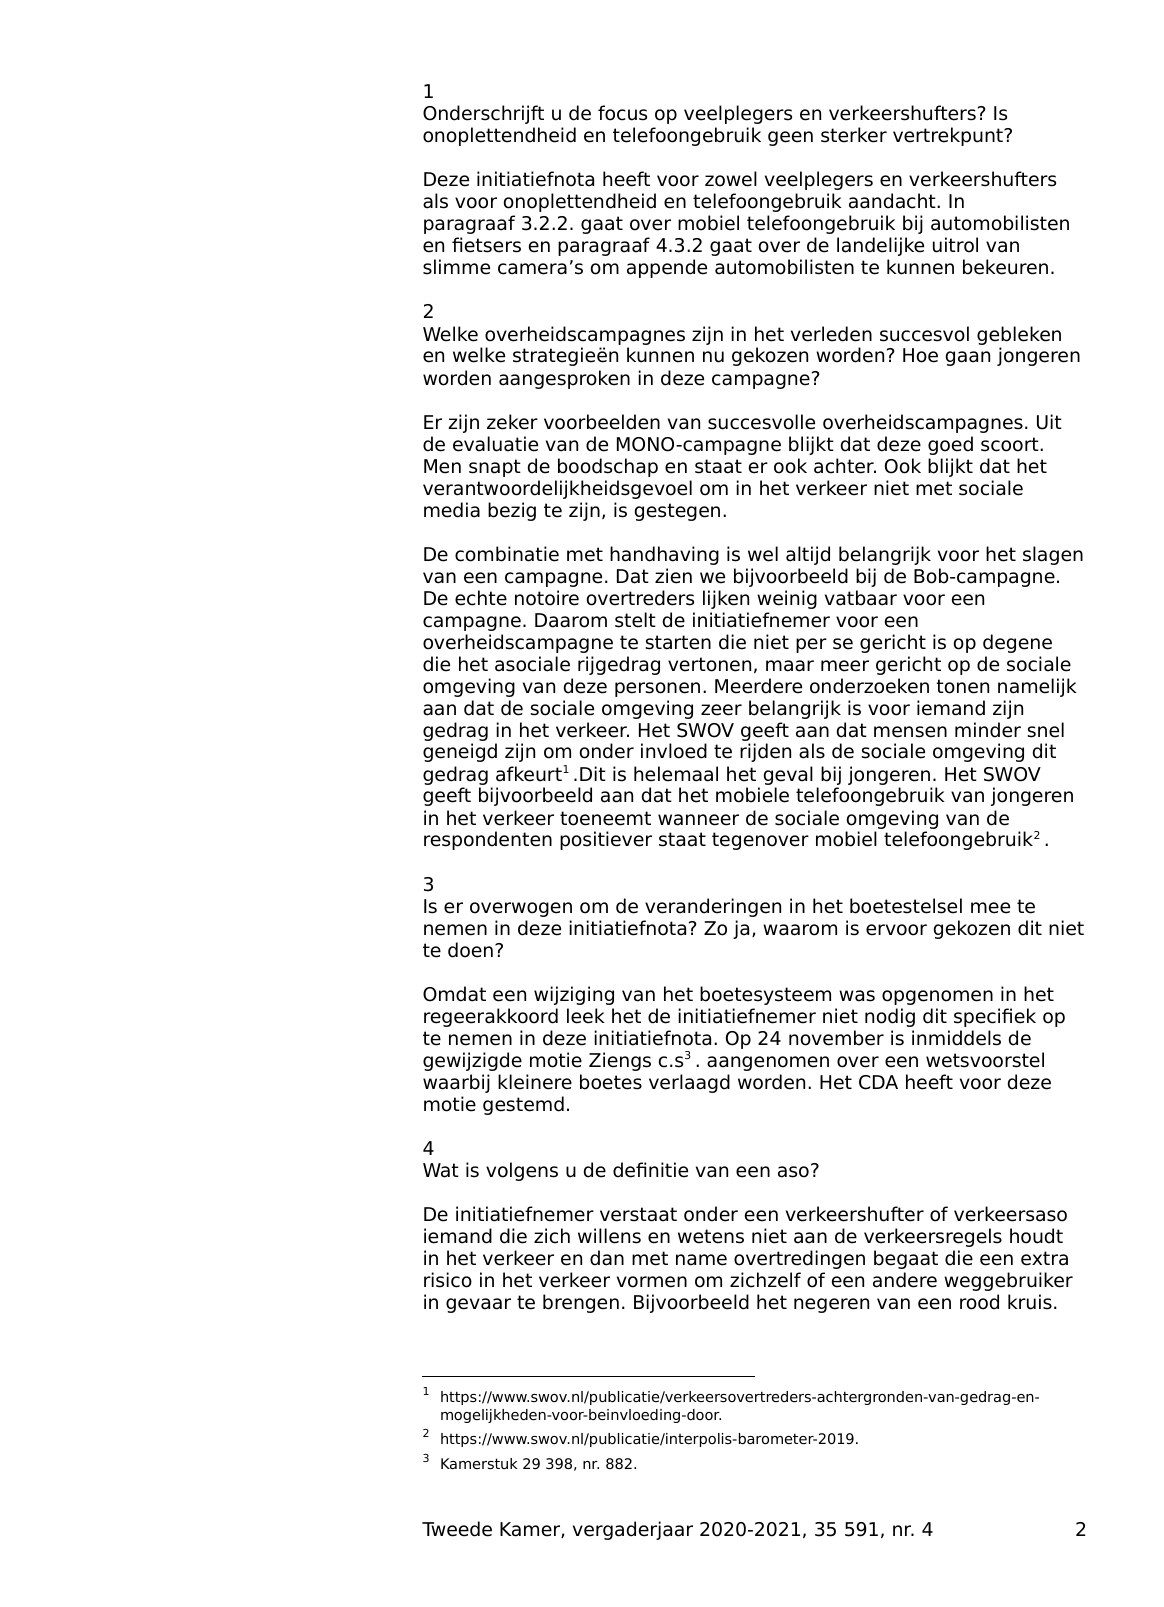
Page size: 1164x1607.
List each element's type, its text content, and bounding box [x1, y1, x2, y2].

text 4 [422, 1138, 1087, 1160]
text Wat is volgens u de definitie van een aso? [422, 1160, 1087, 1182]
text 1 [422, 81, 1087, 103]
text Er zijn zeker voorbeelden van succesvolle overheidscampagnes. Uit de evaluatie van de MONO-campagne blijkt dat deze goed scoort. Men snapt de boodschap en staat er ook achter. Ook blijkt dat het verantwoordelijkheidsgevoel om in het verkeer niet met sociale media bezig te zijn, is gestegen. [422, 412, 1087, 521]
text 3 [422, 873, 1087, 896]
text Omdat een wijziging van het boetesysteem was opgenomen in het regeerakkoord leek het de initiatiefnemer niet nodig dit specifiek op te nemen in deze initiatiefnota. Op 24 november is inmiddels de gewijzigde motie Ziengs c.s. aangenomen over een wetsvoorstel waarbij kleinere boetes verlaagd worden. Het CDA heeft voor deze motie gestemd. [422, 984, 1087, 1116]
text De combinatie met handhaving is wel altijd belangrijk voor het slagen van een campagne. Dat zien we bijvoorbeeld bij de Bob-campagne. De echte notoire overtreders lijken weinig vatbaar voor een campagne. Daarom stelt de initiatiefnemer voor een overheidscampagne te starten die niet per se gericht is op degene die het asociale rijgedrag vertonen, maar meer gericht op de sociale omgeving van deze personen. Meerdere onderzoeken tonen namelijk aan dat de sociale omgeving zeer belangrijk is voor iemand zijn gedrag in het verkeer. Het SWOV geeft aan dat mensen minder snel geneigd zijn om onder invloed te rijden als de sociale omgeving dit gedrag afkeurt.Dit is helemaal het geval bij jongeren. Het SWOV geeft bijvoorbeeld aan dat het mobiele telefoongebruik van jongeren in het verkeer toeneemt wanneer de sociale omgeving van de respondenten positiever staat tegenover mobiel telefoongebruik. [422, 544, 1087, 851]
text De initiatiefnemer verstaat onder een verkeershufter of verkeersaso iemand die zich willens en wetens niet aan de verkeersregels houdt in het verkeer en dan met name overtredingen begaat die een extra risico in het verkeer vormen om zichzelf of een andere weggebruiker in gevaar te brengen. Bijvoorbeeld het negeren van een rood kruis. [422, 1204, 1087, 1314]
text Is er overwogen om de veranderingen in het boetestelsel mee te nemen in deze initiatiefnota? Zo ja, waarom is ervoor gekozen dit niet te doen? [422, 896, 1087, 961]
text Kamerstuk 29 398, nr. 882. [422, 1452, 1087, 1474]
text https://www.swov.nl/publicatie/interpolis-barometer-2019. [422, 1427, 1087, 1449]
text https://www.swov.nl/publicatie/verkeersovertreders-achtergronden-van-gedrag-en-mogelijkheden-voor-beinvloeding-door. [422, 1385, 1087, 1424]
text Welke overheidscampagnes zijn in het verleden succesvol gebleken en welke strategieën kunnen nu gekozen worden? Hoe gaan jongeren worden aangesproken in deze campagne? [422, 323, 1087, 389]
text 2 [422, 301, 1087, 323]
text Deze initiatiefnota heeft voor zowel veelplegers en verkeershufters als voor onoplettendheid en telefoongebruik aandacht. In paragraaf 3.2.2. gaat over mobiel telefoongebruik bij automobilisten en fietsers en paragraaf 4.3.2 gaat over de landelijke uitrol van slimme camera’s om appende automobilisten te kunnen bekeuren. [422, 169, 1087, 279]
text Onderschrijft u de focus op veelplegers en verkeershufters? Is onoplettendheid en telefoongebruik geen sterker vertrekpunt? [422, 103, 1087, 147]
